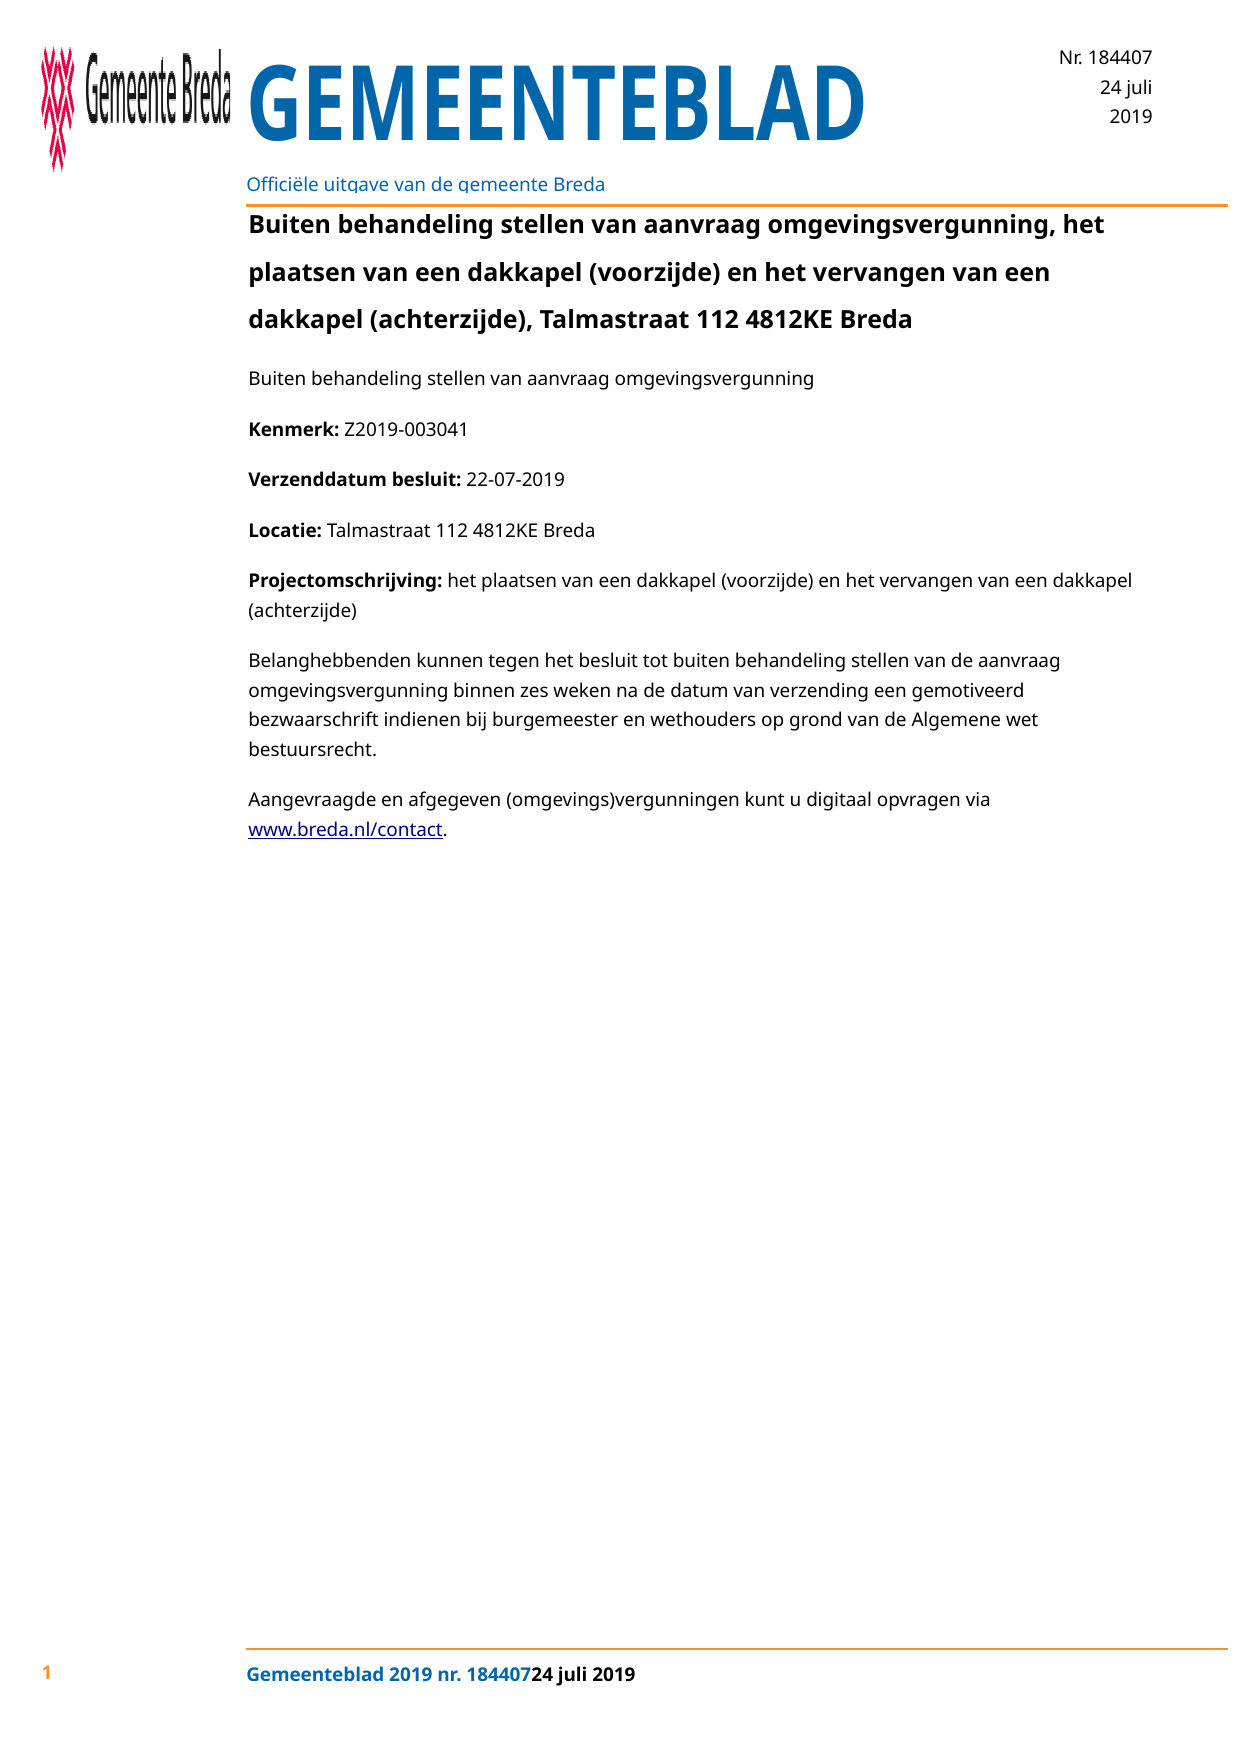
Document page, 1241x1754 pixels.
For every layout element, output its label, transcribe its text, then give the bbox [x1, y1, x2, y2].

text Aangevraagde en afgegeven (omgevings)vergunningen kunt u digitaal opvragen via www.breda.nl/contact. [248, 786, 1152, 842]
text Verzenddatum besluit: 22-07-2019 [248, 466, 1152, 492]
text Projectomschrijving: het plaatsen van een dakkapel (voorzijde) en het vervangen van een dakkapel (achterzijde) [248, 567, 1152, 622]
text Belanghebbenden kunnen tegen het besluit tot buiten behandeling stellen van de aanvraag omgevingsvergunning binnen zes weken na de datum van verzending een gemotiveerd bezwaarschrift indienen bij burgemeester en wethouders op grond van de Algemene wet bestuursrecht. [248, 647, 1152, 762]
text Buiten behandeling stellen van aanvraag omgevingsvergunning [248, 366, 1152, 391]
text Locatie: Talmastraat 112 4812KE Breda [248, 517, 1152, 542]
text Buiten behandeling stellen van aanvraag omgevingsvergunning, het plaatsen van een dakkapel (voorzijde) en het vervangen van een dakkapel (achterzijde), Talmastraat 112 4812KE Breda [248, 207, 1152, 336]
picture [41, 47, 231, 172]
text Kenmerk: Z2019-003041 [248, 416, 1152, 442]
